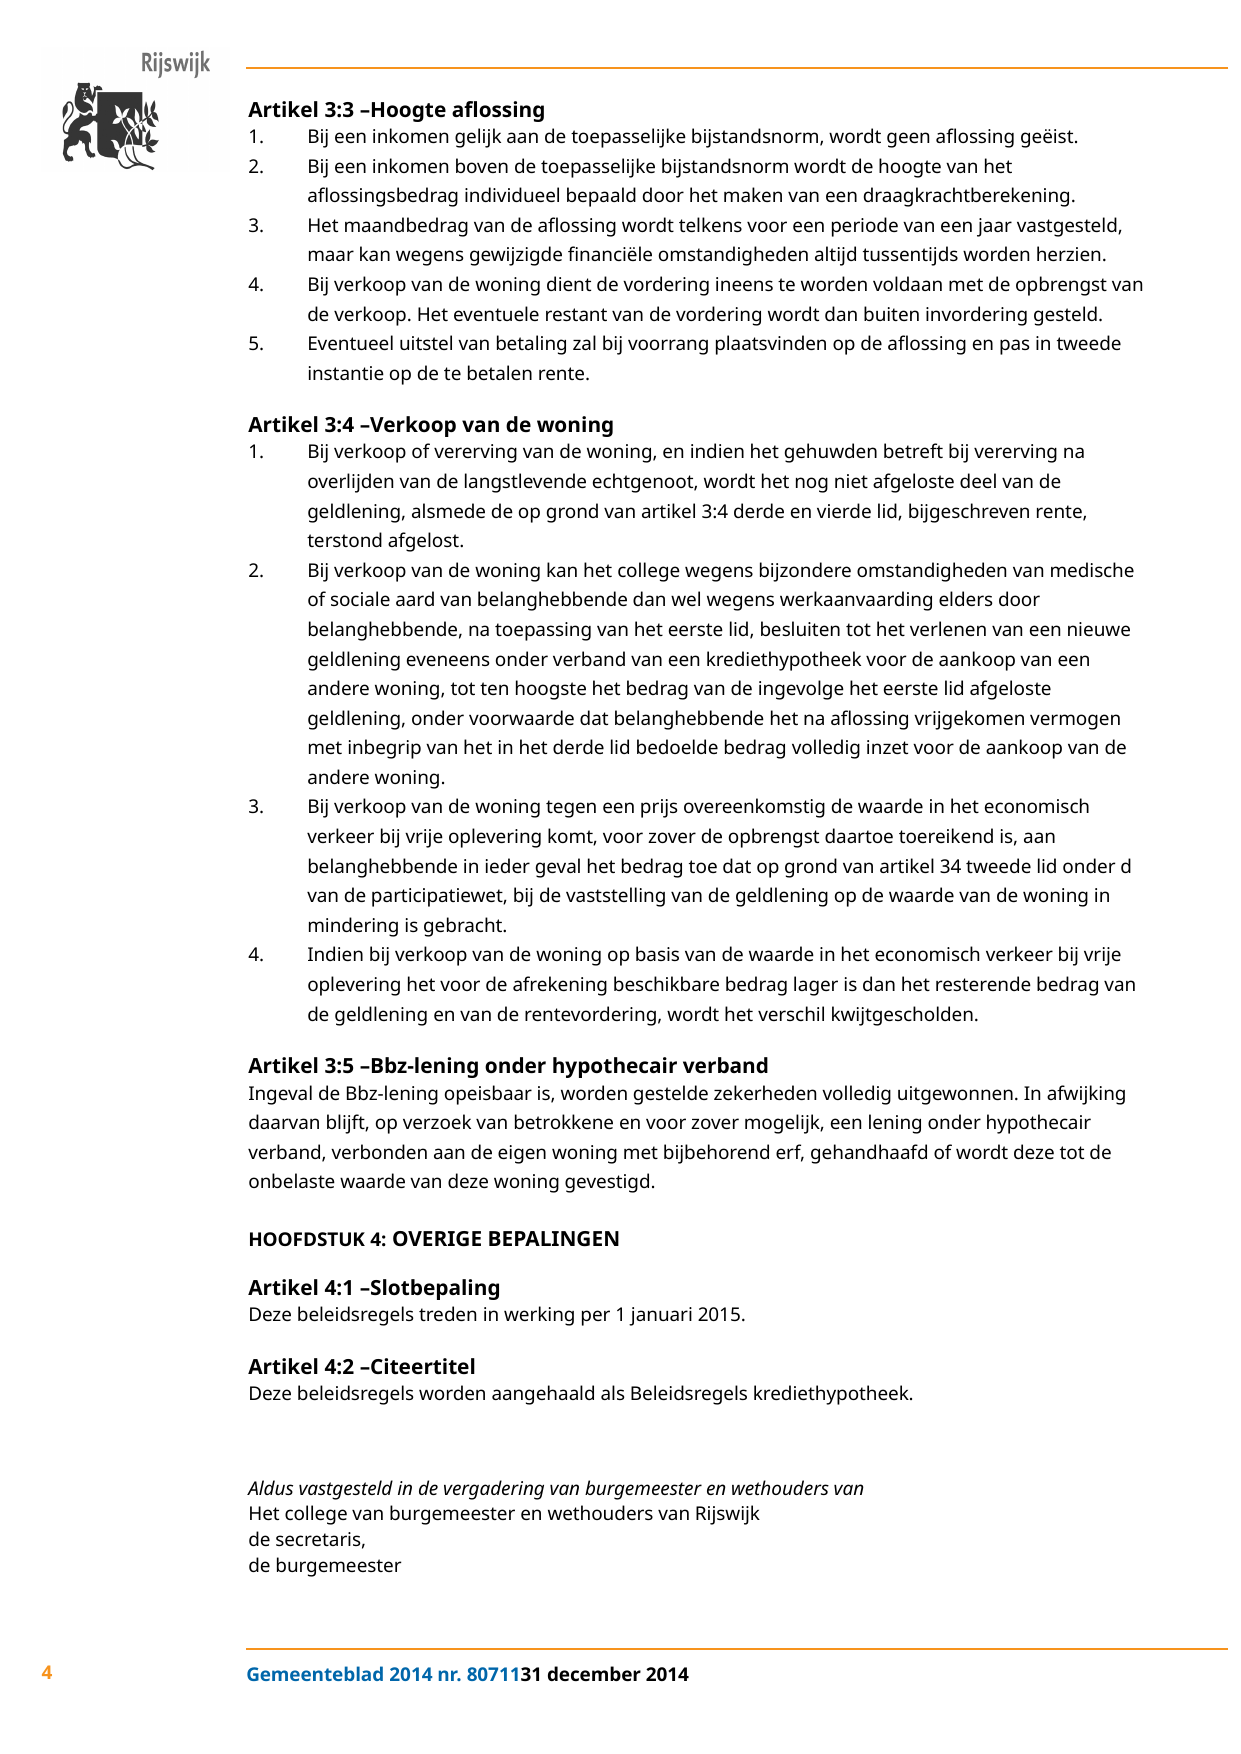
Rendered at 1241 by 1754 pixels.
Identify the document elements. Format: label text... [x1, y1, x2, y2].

list Bij een inkomen gelijk aan de toepasselijke bijstandsnorm, wordt geen aflossing geëist. [248, 123, 1152, 149]
text Ingeval de Bbz-lening opeisbaar is, worden gestelde zekerheden volledig uitgewonnen. In afwijking daarvan blijft, op verzoek van betrokkene en voor zover mogelijk, een lening onder hypothecair verband, verbonden aan de eigen woning met bijbehorend erf, gehandhaafd of wordt deze tot de onbelaste waarde van deze woning gevestigd. [248, 1080, 1152, 1194]
list Bij verkoop van de woning kan het college wegens bijzondere omstandigheden van medische of sociale aard van belanghebbende dan wel wegens werkaanvaarding elders door belanghebbende, na toepassing van het eerste lid, besluiten tot het verlenen van een nieuwe geldlening eveneens onder verband van een krediethypotheek voor de aankoop van een andere woning, tot ten hoogste het bedrag van de ingevolge het eerste lid afgeloste geldlening, onder voorwaarde dat belanghebbende het na aflossing vrijgekomen vermogen met inbegrip van het in het derde lid bedoelde bedrag volledig inzet voor de aankoop van de andere woning. [248, 557, 1152, 790]
text Het college van burgemeester en wethouders van Rijswijk [248, 1501, 1152, 1526]
text Artikel 3:5 –Bbz-lening onder hypothecair verband [248, 1051, 1152, 1080]
text de burgemeester [248, 1552, 1152, 1578]
list Bij verkoop van de woning tegen een prijs overeenkomstig de waarde in het economisch verkeer bij vrije oplevering komt, voor zover de opbrengst daartoe toereikend is, aan belanghebbende in ieder geval het bedrag toe dat op grond van artikel 34 tweede lid onder d van de participatiewet, bij de vaststelling van de geldlening op de waarde van de woning in mindering is gebracht. [248, 794, 1152, 938]
text Artikel 4:1 –Slotbepaling [248, 1273, 1152, 1301]
picture [41, 47, 231, 172]
list Bij een inkomen boven de toepasselijke bijstandsnorm wordt de hoogte van het aflossingsbedrag individueel bepaald door het maken van een draagkrachtberekening. [248, 153, 1152, 208]
text Deze beleidsregels treden in werking per 1 januari 2015. [248, 1301, 1152, 1327]
text Aldus vastgesteld in de vergadering van burgemeester en wethouders van [248, 1475, 1152, 1501]
text HOOFDSTUK 4: OVERIGE BEPALINGEN [248, 1224, 1152, 1252]
list Bij verkoop of vererving van de woning, en indien het gehuwden betreft bij vererving na overlijden van de langstlevende echtgenoot, wordt het nog niet afgeloste deel van de geldlening, alsmede de op grond van artikel 3:4 derde en vierde lid, bijgeschreven rente, terstond afgelost. [248, 439, 1152, 553]
text Deze beleidsregels worden aangehaald als Beleidsregels krediethypotheek. [248, 1380, 1152, 1406]
list Indien bij verkoop van de woning op basis van de waarde in het economisch verkeer bij vrije oplevering het voor de afrekening beschikbare bedrag lager is dan het resterende bedrag van de geldlening en van de rentevordering, wordt het verschil kwijtgescholden. [248, 942, 1152, 1027]
text de secretaris, [248, 1526, 1152, 1552]
text Artikel 3:3 –Hoogte aflossing [248, 95, 1152, 123]
text Artikel 3:4 –Verkoop van de woning [248, 410, 1152, 439]
list Eventueel uitstel van betaling zal bij voorrang plaatsvinden op de aflossing en pas in tweede instantie op de te betalen rente. [248, 330, 1152, 386]
text Artikel 4:2 –Citeertitel [248, 1352, 1152, 1380]
list Bij verkoop van de woning dient de vordering ineens te worden voldaan met de opbrengst van de verkoop. Het eventuele restant van de vordering wordt dan buiten invordering gesteld. [248, 271, 1152, 326]
list Het maandbedrag van de aflossing wordt telkens voor een periode van een jaar vastgesteld, maar kan wegens gewijzigde financiële omstandigheden altijd tussentijds worden herzien. [248, 212, 1152, 267]
